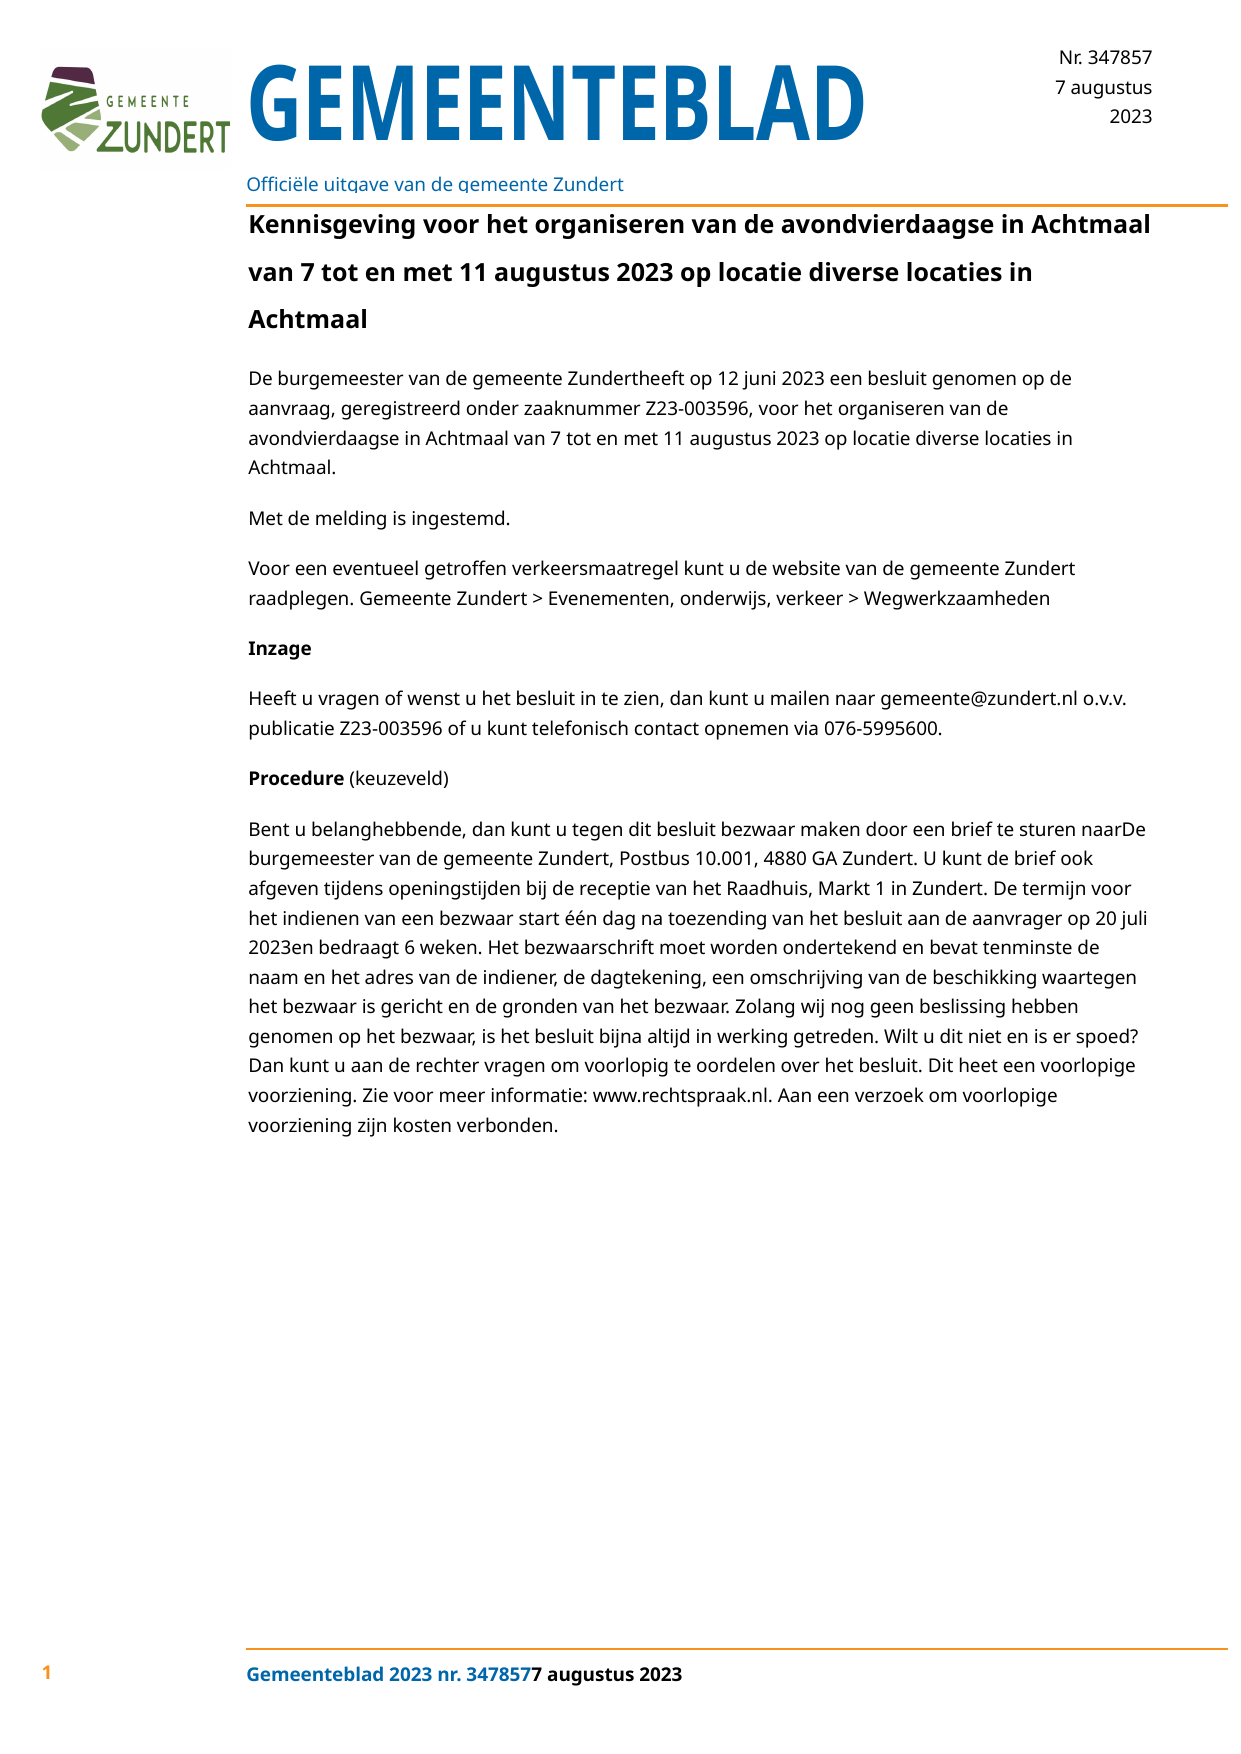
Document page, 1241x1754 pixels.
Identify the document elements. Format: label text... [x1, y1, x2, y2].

text De burgemeester van de gemeente Zundertheeft op 12 juni 2023 een besluit genomen op de aanvraag, geregistreerd onder zaaknummer Z23-003596, voor het organiseren van de avondvierdaagse in Achtmaal van 7 tot en met 11 augustus 2023 op locatie diverse locaties in Achtmaal. [248, 366, 1152, 480]
text Procedure (keuzeveld) [248, 766, 1152, 791]
text Met de melding is ingestemd. [248, 505, 1152, 530]
text Inzage [248, 635, 1152, 661]
text Voor een eventueel getroffen verkeersmaatregel kunt u de website van de gemeente Zundert raadplegen. Gemeente Zundert > Evenementen, onderwijs, verkeer > Wegwerkzaamheden [248, 555, 1152, 610]
picture [41, 47, 231, 172]
text Heeft u vragen of wenst u het besluit in te zien, dan kunt u mailen naar gemeente@zundert.nl o.v.v. publicatie Z23-003596 of u kunt telefonisch contact opnemen via 076-5995600. [248, 686, 1152, 741]
text Kennisgeving voor het organiseren van de avondvierdaagse in Achtmaal van 7 tot en met 11 augustus 2023 op locatie diverse locaties in Achtmaal [248, 207, 1152, 336]
text Bent u belanghebbende, dan kunt u tegen dit besluit bezwaar maken door een brief te sturen naarDe burgemeester van de gemeente Zundert, Postbus 10.001, 4880 GA Zundert. U kunt de brief ook afgeven tijdens openingstijden bij de receptie van het Raadhuis, Markt 1 in Zundert. De termijn voor het indienen van een bezwaar start één dag na toezending van het besluit aan de aanvrager op 20 juli 2023en bedraagt 6 weken. Het bezwaarschrift moet worden ondertekend en bevat tenminste de naam en het adres van de indiener, de dagtekening, een omschrijving van de beschikking waartegen het bezwaar is gericht en de gronden van het bezwaar. Zolang wij nog geen beslissing hebben genomen op het bezwaar, is het besluit bijna altijd in werking getreden. Wilt u dit niet en is er spoed? Dan kunt u aan de rechter vragen om voorlopig te oordelen over het besluit. Dit heet een voorlopige voorziening. Zie voor meer informatie: www.rechtspraak.nl. Aan een verzoek om voorlopige voorziening zijn kosten verbonden. [248, 816, 1152, 1137]
